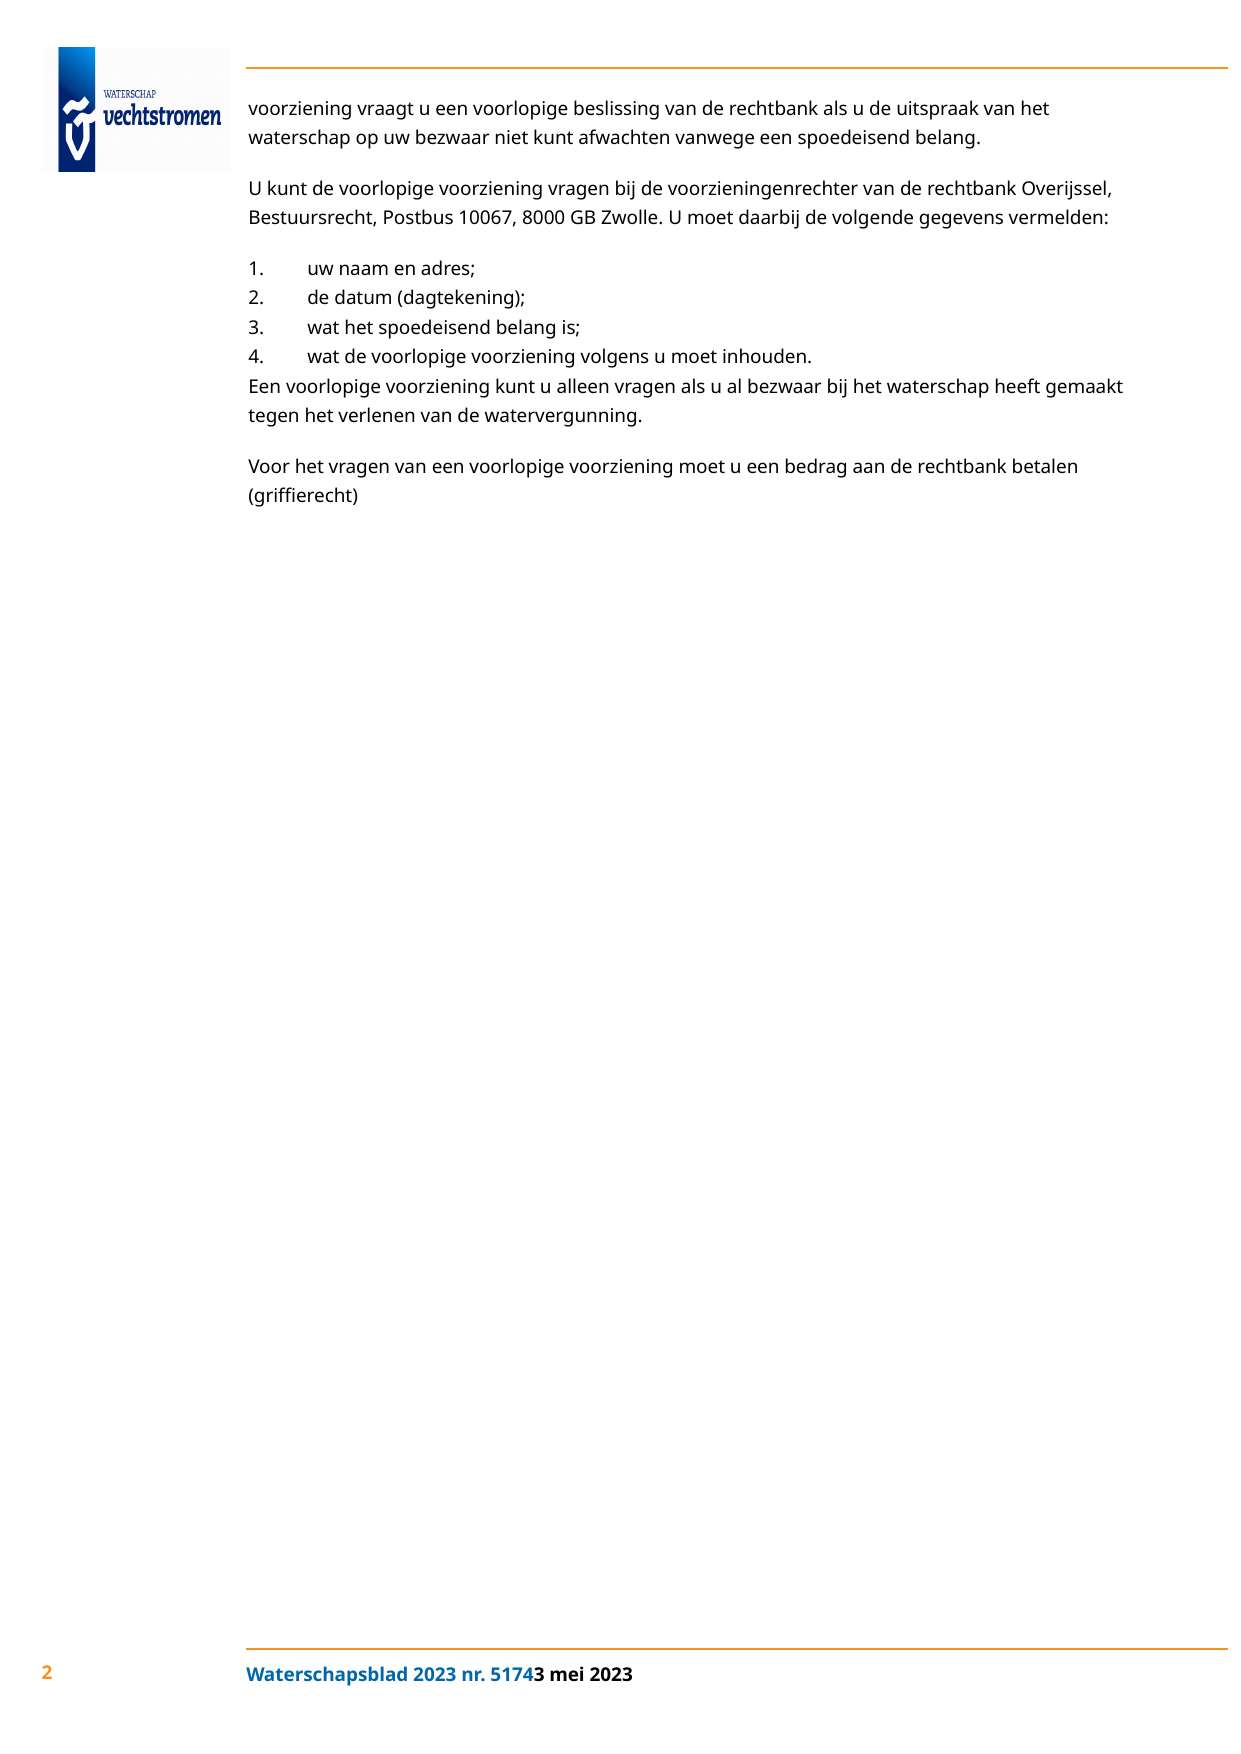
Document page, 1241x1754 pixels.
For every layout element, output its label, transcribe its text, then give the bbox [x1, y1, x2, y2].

list uw naam en adres; [248, 255, 1152, 281]
list de datum (dagtekening); [248, 284, 1152, 310]
picture [41, 47, 231, 172]
list wat de voorlopige voorziening volgens u moet inhouden. [248, 343, 1152, 369]
text U kunt de voorlopige voorziening vragen bij de voorzieningenrechter van de rechtbank Overijssel, Bestuursrecht, Postbus 10067, 8000 GB Zwolle. U moet daarbij de volgende gegevens vermelden: [248, 175, 1152, 230]
text voorziening vraagt u een voorlopige beslissing van de rechtbank als u de uitspraak van het waterschap op uw bezwaar niet kunt afwachten vanwege een spoedeisend belang. [248, 95, 1152, 150]
text Een voorlopige voorziening kunt u alleen vragen als u al bezwaar bij het waterschap heeft gemaakt tegen het verlenen van de watervergunning. [248, 373, 1152, 428]
list wat het spoedeisend belang is; [248, 314, 1152, 340]
text Voor het vragen van een voorlopige voorziening moet u een bedrag aan de rechtbank betalen (griffierecht) [248, 453, 1152, 508]
